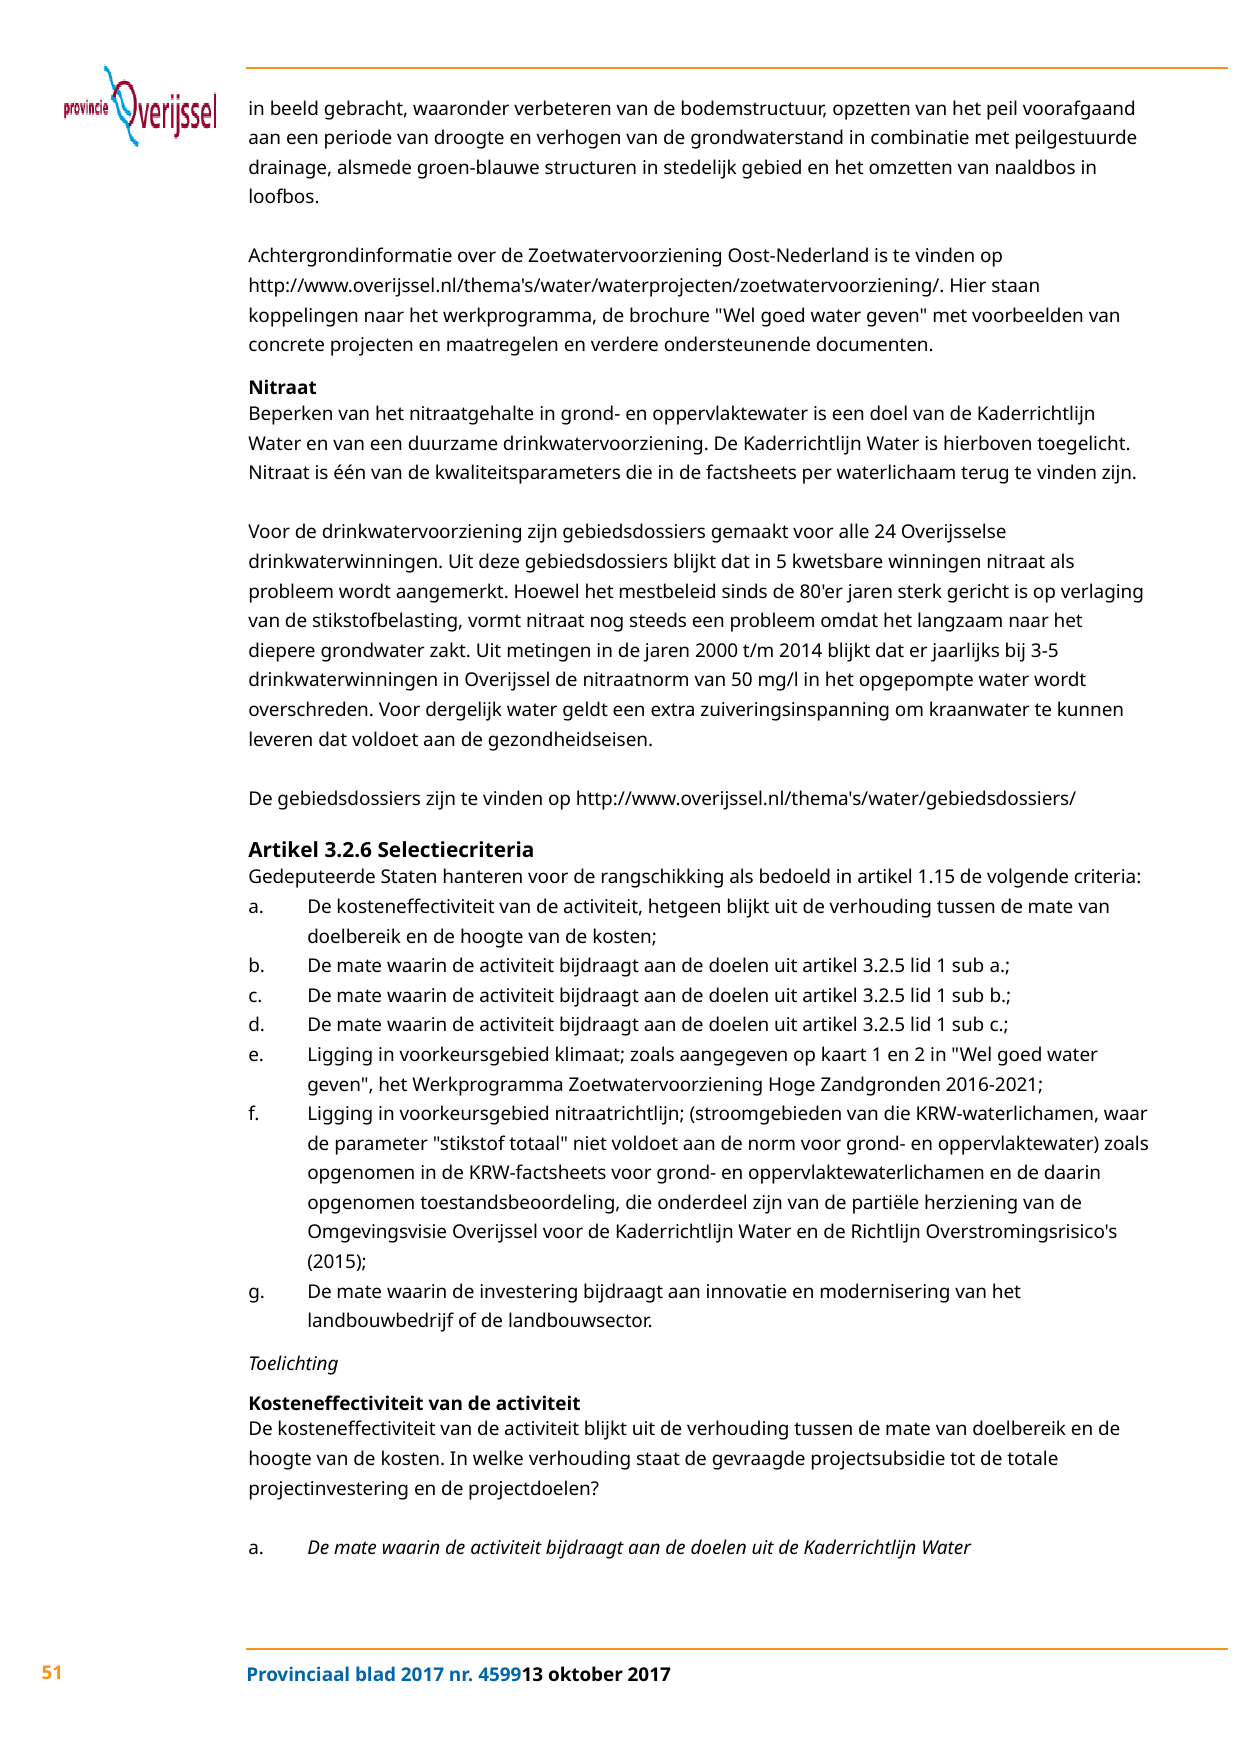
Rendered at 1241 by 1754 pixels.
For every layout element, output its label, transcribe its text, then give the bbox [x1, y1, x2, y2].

list De mate waarin de investering bijdraagt aan innovatie en modernisering van het landbouwbedrijf of de landbouwsector. [248, 1278, 1152, 1333]
text Nitraat [248, 374, 1152, 400]
list Ligging in voorkeursgebied nitraatrichtlijn; (stroomgebieden van die KRW-waterlichamen, waar de parameter "stikstof totaal" niet voldoet aan de norm voor grond- en oppervlaktewater) zoals opgenomen in de KRW-factsheets voor grond- en oppervlaktewaterlichamen en de daarin opgenomen toestandsbeoordeling, die onderdeel zijn van de partiële herziening van de Omgevingsvisie Overijssel voor de Kaderrichtlijn Water en de Richtlijn Overstromingsrisico's (2015); [248, 1100, 1152, 1274]
text De kosteneffectiviteit van de activiteit blijkt uit de verhouding tussen de mate van doelbereik en de hoogte van de kosten. In welke verhouding staat de gevraagde projectsubsidie tot de totale projectinvestering en de projectdoelen? [248, 1416, 1152, 1501]
text Artikel 3.2.6 Selectiecriteria [248, 835, 1152, 864]
text Beperken van het nitraatgehalte in grond- en oppervlaktewater is een doel van de Kaderrichtlijn Water en van een duurzame drinkwatervoorziening. De Kaderrichtlijn Water is hierboven toegelicht. Nitraat is één van de kwaliteitsparameters die in de factsheets per waterlichaam terug te vinden zijn. [248, 400, 1152, 485]
list Ligging in voorkeursgebied klimaat; zoals aangegeven op kaart 1 en 2 in "Wel goed water geven", het Werkprogramma Zoetwatervoorziening Hoge Zandgronden 2016-2021; [248, 1041, 1152, 1097]
text Voor de drinkwatervoorziening zijn gebiedsdossiers gemaakt voor alle 24 Overijsselse drinkwaterwinningen. Uit deze gebiedsdossiers blijkt dat in 5 kwetsbare winningen nitraat als probleem wordt aangemerkt. Hoewel het mestbeleid sinds de 80'er jaren sterk gericht is op verlaging van de stikstofbelasting, vormt nitraat nog steeds een probleem omdat het langzaam naar het diepere grondwater zakt. Uit metingen in de jaren 2000 t/m 2014 blijkt dat er jaarlijks bij 3-5 drinkwaterwinningen in Overijssel de nitraatnorm van 50 mg/l in het opgepompte water wordt overschreden. Voor dergelijk water geldt een extra zuiveringsinspanning om kraanwater te kunnen leveren dat voldoet aan de gezondheidseisen. [248, 519, 1152, 751]
list De mate waarin de activiteit bijdraagt aan de doelen uit artikel 3.2.5 lid 1 sub b.; [248, 982, 1152, 1008]
list De mate waarin de activiteit bijdraagt aan de doelen uit de Kaderrichtlijn Water [248, 1534, 1152, 1560]
text Achtergrondinformatie over de Zoetwatervoorziening Oost-Nederland is te vinden op http://www.overijssel.nl/thema's/water/waterprojecten/zoetwatervoorziening/. Hier staan koppelingen naar het werkprogramma, de brochure "Wel goed water geven" met voorbeelden van concrete projecten en maatregelen en verdere ondersteunende documenten. [248, 243, 1152, 357]
text De gebiedsdossiers zijn te vinden op http://www.overijssel.nl/thema's/water/gebiedsdossiers/ [248, 785, 1152, 811]
picture [41, 47, 231, 172]
list De kosteneffectiviteit van de activiteit, hetgeen blijkt uit de verhouding tussen de mate van doelbereik en de hoogte van de kosten; [248, 893, 1152, 949]
list De mate waarin de activiteit bijdraagt aan de doelen uit artikel 3.2.5 lid 1 sub a.; [248, 952, 1152, 978]
text Toelichting [248, 1351, 1152, 1376]
text Gedeputeerde Staten hanteren voor de rangschikking als bedoeld in artikel 1.15 de volgende criteria: [248, 864, 1152, 889]
text in beeld gebracht, waaronder verbeteren van de bodemstructuur, opzetten van het peil voorafgaand aan een periode van droogte en verhogen van de grondwaterstand in combinatie met peilgestuurde drainage, alsmede groen-blauwe structuren in stedelijk gebied en het omzetten van naaldbos in loofbos. [248, 95, 1152, 209]
text Kosteneffectiviteit van de activiteit [248, 1390, 1152, 1416]
list De mate waarin de activiteit bijdraagt aan de doelen uit artikel 3.2.5 lid 1 sub c.; [248, 1012, 1152, 1037]
